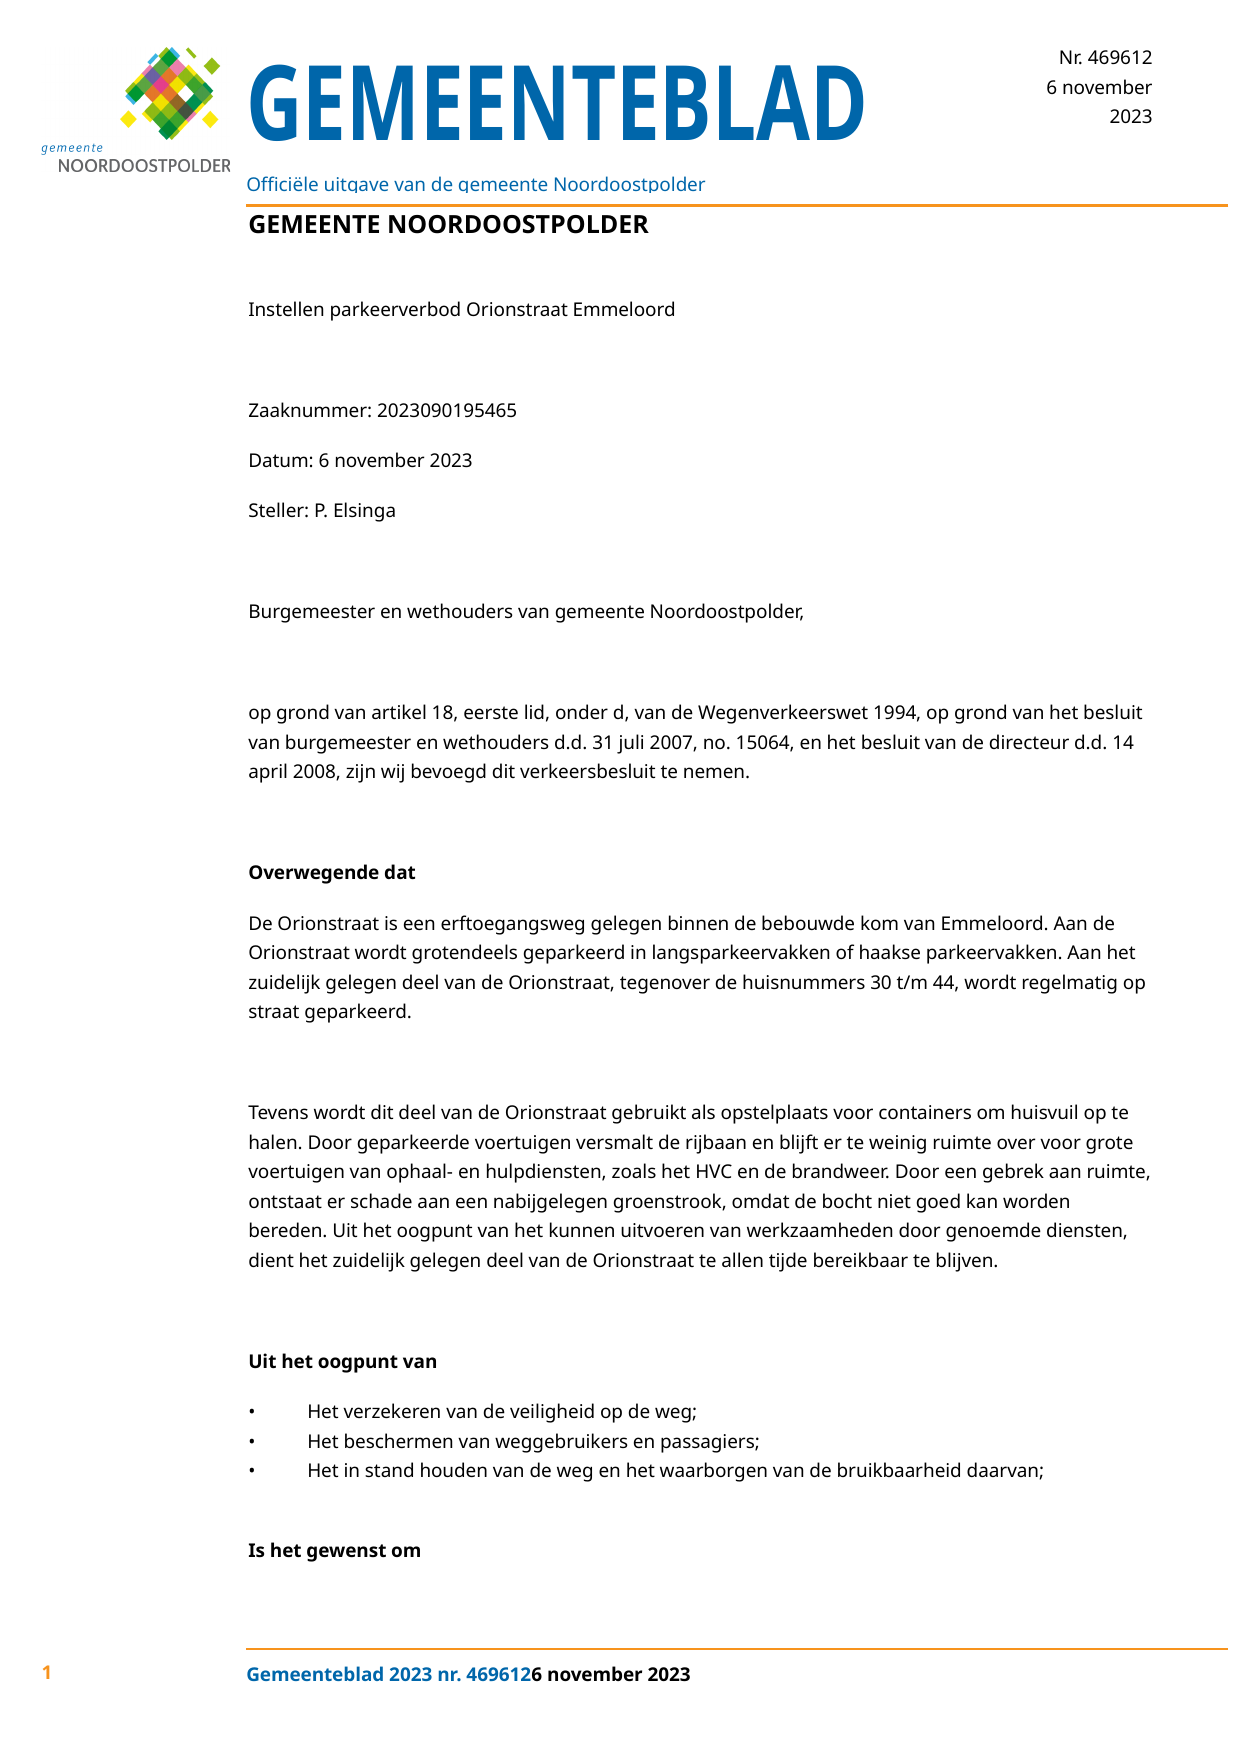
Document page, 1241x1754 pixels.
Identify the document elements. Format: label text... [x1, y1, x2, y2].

text De Orionstraat is een erftoegangsweg gelegen binnen de bebouwde kom van Emmeloord. Aan de Orionstraat wordt grotendeels geparkeerd in langsparkeervakken of haakse parkeervakken. Aan het zuidelijk gelegen deel van de Orionstraat, tegenover de huisnummers 30 t/m 44, wordt regelmatig op straat geparkeerd. [248, 910, 1152, 1024]
text Burgemeester en wethouders van gemeente Noordoostpolder, [248, 598, 1152, 624]
text Is het gewenst om [248, 1538, 1152, 1563]
list Het verzekeren van de veiligheid op de weg; [248, 1398, 1152, 1424]
list Het in stand houden van de weg en het waarborgen van de bruikbaarheid daarvan; [248, 1458, 1152, 1483]
picture [41, 47, 231, 172]
list Het beschermen van weggebruikers en passagiers; [248, 1428, 1152, 1454]
text op grond van artikel 18, eerste lid, onder d, van de Wegenverkeerswet 1994, op grond van het besluit van burgemeester en wethouders d.d. 31 juli 2007, no. 15064, en het besluit van de directeur d.d. 14 april 2008, zijn wij bevoegd dit verkeersbesluit te nemen. [248, 699, 1152, 784]
text GEMEENTE NOORDOOSTPOLDER [248, 207, 1152, 241]
text Zaaknummer: 2023090195465 [248, 397, 1152, 423]
text Uit het oogpunt van [248, 1348, 1152, 1374]
text Datum: 6 november 2023 [248, 447, 1152, 473]
text Steller: P. Elsinga [248, 498, 1152, 523]
text Tevens wordt dit deel van de Orionstraat gebruikt als opstelplaats voor containers om huisvuil op te halen. Door geparkeerde voertuigen versmalt de rijbaan en blijft er te weinig ruimte over voor grote voertuigen van ophaal- en hulpdiensten, zoals het HVC en de brandweer. Door een gebrek aan ruimte, ontstaat er schade aan een nabijgelegen groenstrook, omdat de bocht niet goed kan worden bereden. Uit het oogpunt van het kunnen uitvoeren van werkzaamheden door genoemde diensten, dient het zuidelijk gelegen deel van de Orionstraat te allen tijde bereikbaar te blijven. [248, 1099, 1152, 1273]
text Overwegende dat [248, 859, 1152, 885]
text Instellen parkeerverbod Orionstraat Emmeloord [248, 296, 1152, 322]
